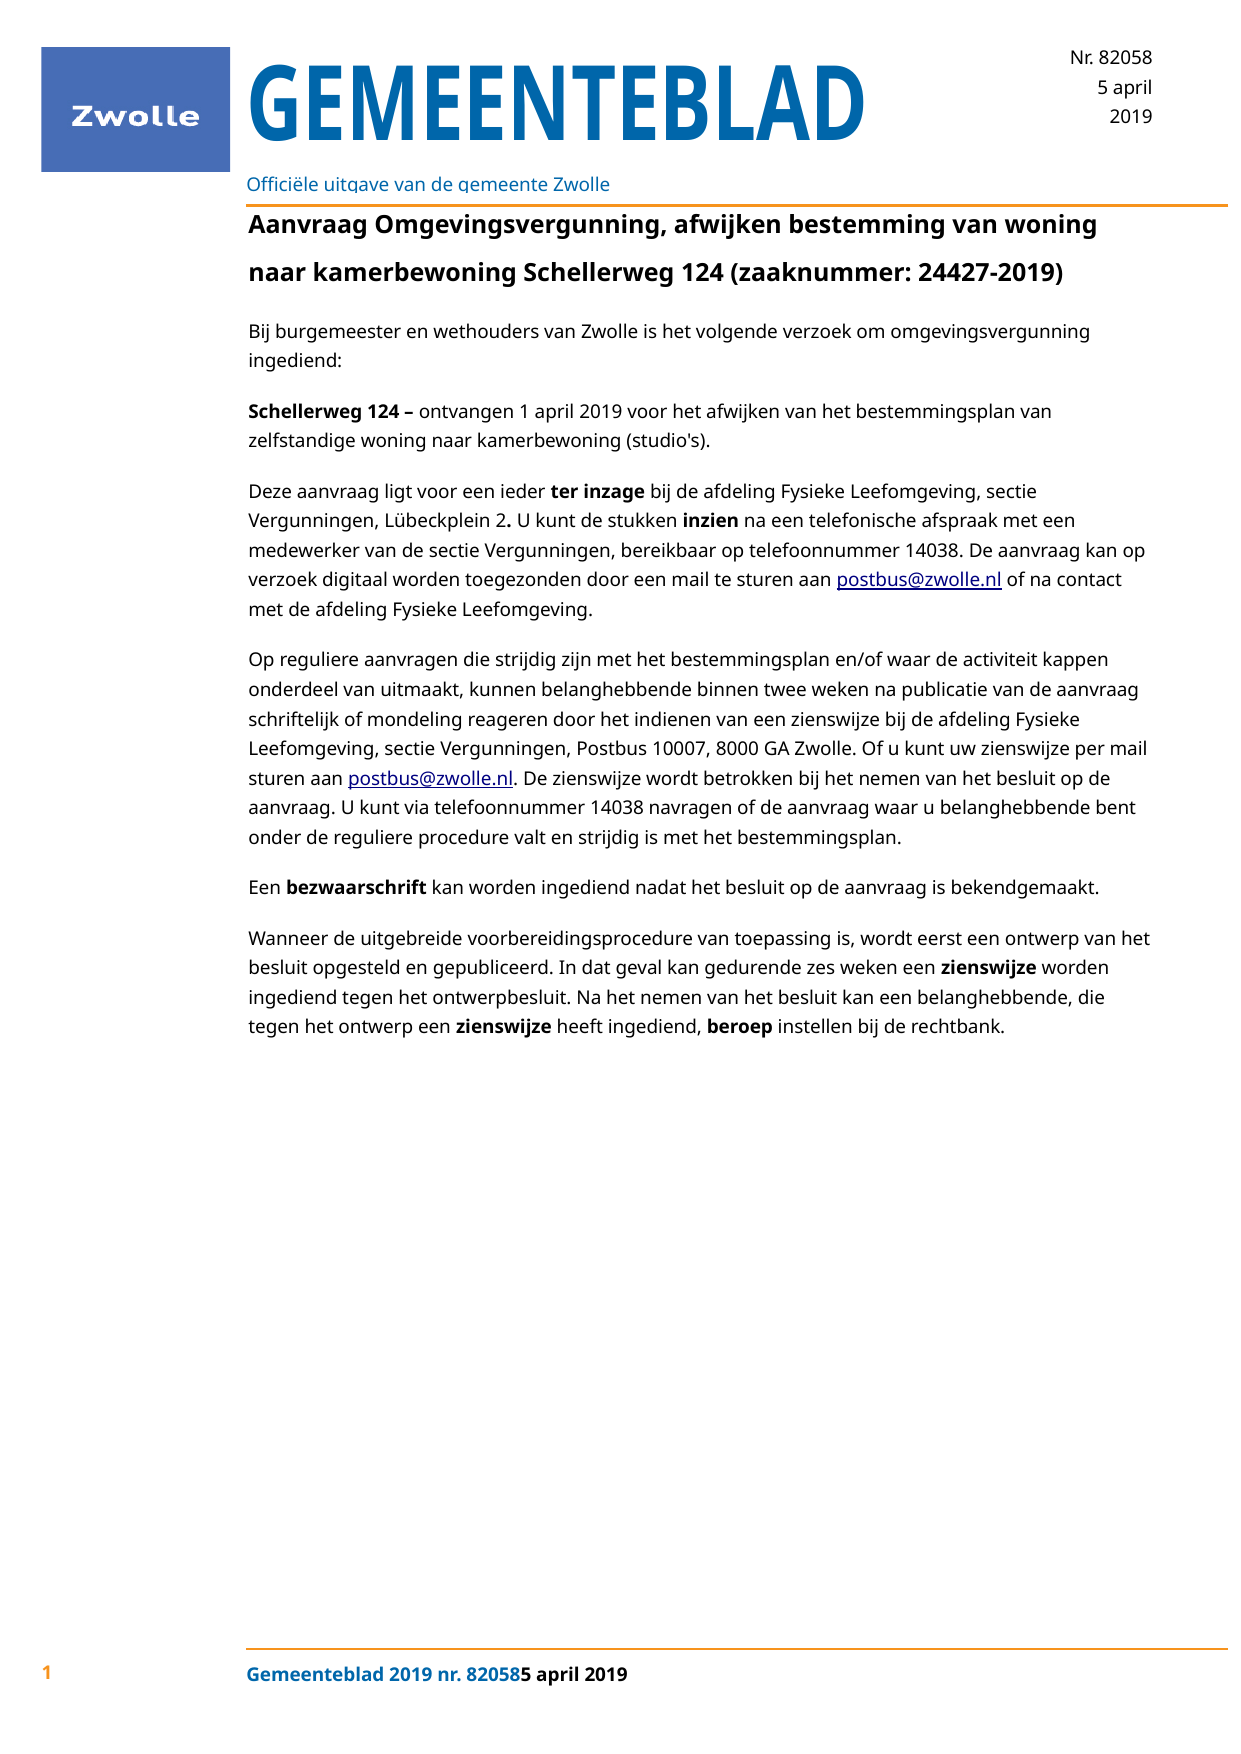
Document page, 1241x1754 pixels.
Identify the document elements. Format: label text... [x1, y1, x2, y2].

text Op reguliere aanvragen die strijdig zijn met het bestemmingsplan en/of waar de activiteit kappen onderdeel van uitmaakt, kunnen belanghebbende binnen twee weken na publicatie van de aanvraag schriftelijk of mondeling reageren door het indienen van een zienswijze bij de afdeling Fysieke Leefomgeving, sectie Vergunningen, Postbus 10007, 8000 GA Zwolle. Of u kunt uw zienswijze per mail sturen aan postbus@zwolle.nl. De zienswijze wordt betrokken bij het nemen van het besluit op de aanvraag. U kunt via telefoonnummer 14038 navragen of de aanvraag waar u belanghebbende bent onder de reguliere procedure valt en strijdig is met het bestemmingsplan. [248, 647, 1152, 850]
text Bij burgemeester en wethouders van Zwolle is het volgende verzoek om omgevingsvergunning ingediend: [248, 318, 1152, 373]
text Een bezwaarschrift kan worden ingediend nadat het besluit op de aanvraag is bekendgemaakt. [248, 874, 1152, 900]
text Wanneer de uitgebreide voorbereidingsprocedure van toepassing is, wordt eerst een ontwerp van het besluit opgesteld en gepubliceerd. In dat geval kan gedurende zes weken een zienswijze worden ingediend tegen het ontwerpbesluit. Na het nemen van het besluit kan een belanghebbende, die tegen het ontwerp een zienswijze heeft ingediend, beroep instellen bij de rechtbank. [248, 925, 1152, 1039]
text Deze aanvraag ligt voor een ieder ter inzage bij de afdeling Fysieke Leefomgeving, sectie Vergunningen, Lübeckplein 2. U kunt de stukken inzien na een telefonische afspraak met een medewerker van de sectie Vergunningen, bereikbaar op telefoonnummer 14038. De aanvraag kan op verzoek digitaal worden toegezonden door een mail te sturen aan postbus@zwolle.nl of na contact met de afdeling Fysieke Leefomgeving. [248, 478, 1152, 622]
text Schellerweg 124 – ontvangen 1 april 2019 voor het afwijken van het bestemmingsplan van zelfstandige woning naar kamerbewoning (studio's). [248, 398, 1152, 453]
text Aanvraag Omgevingsvergunning, afwijken bestemming van woning naar kamerbewoning Schellerweg 124 (zaaknummer: 24427-2019) [248, 207, 1152, 288]
picture [41, 47, 231, 172]
